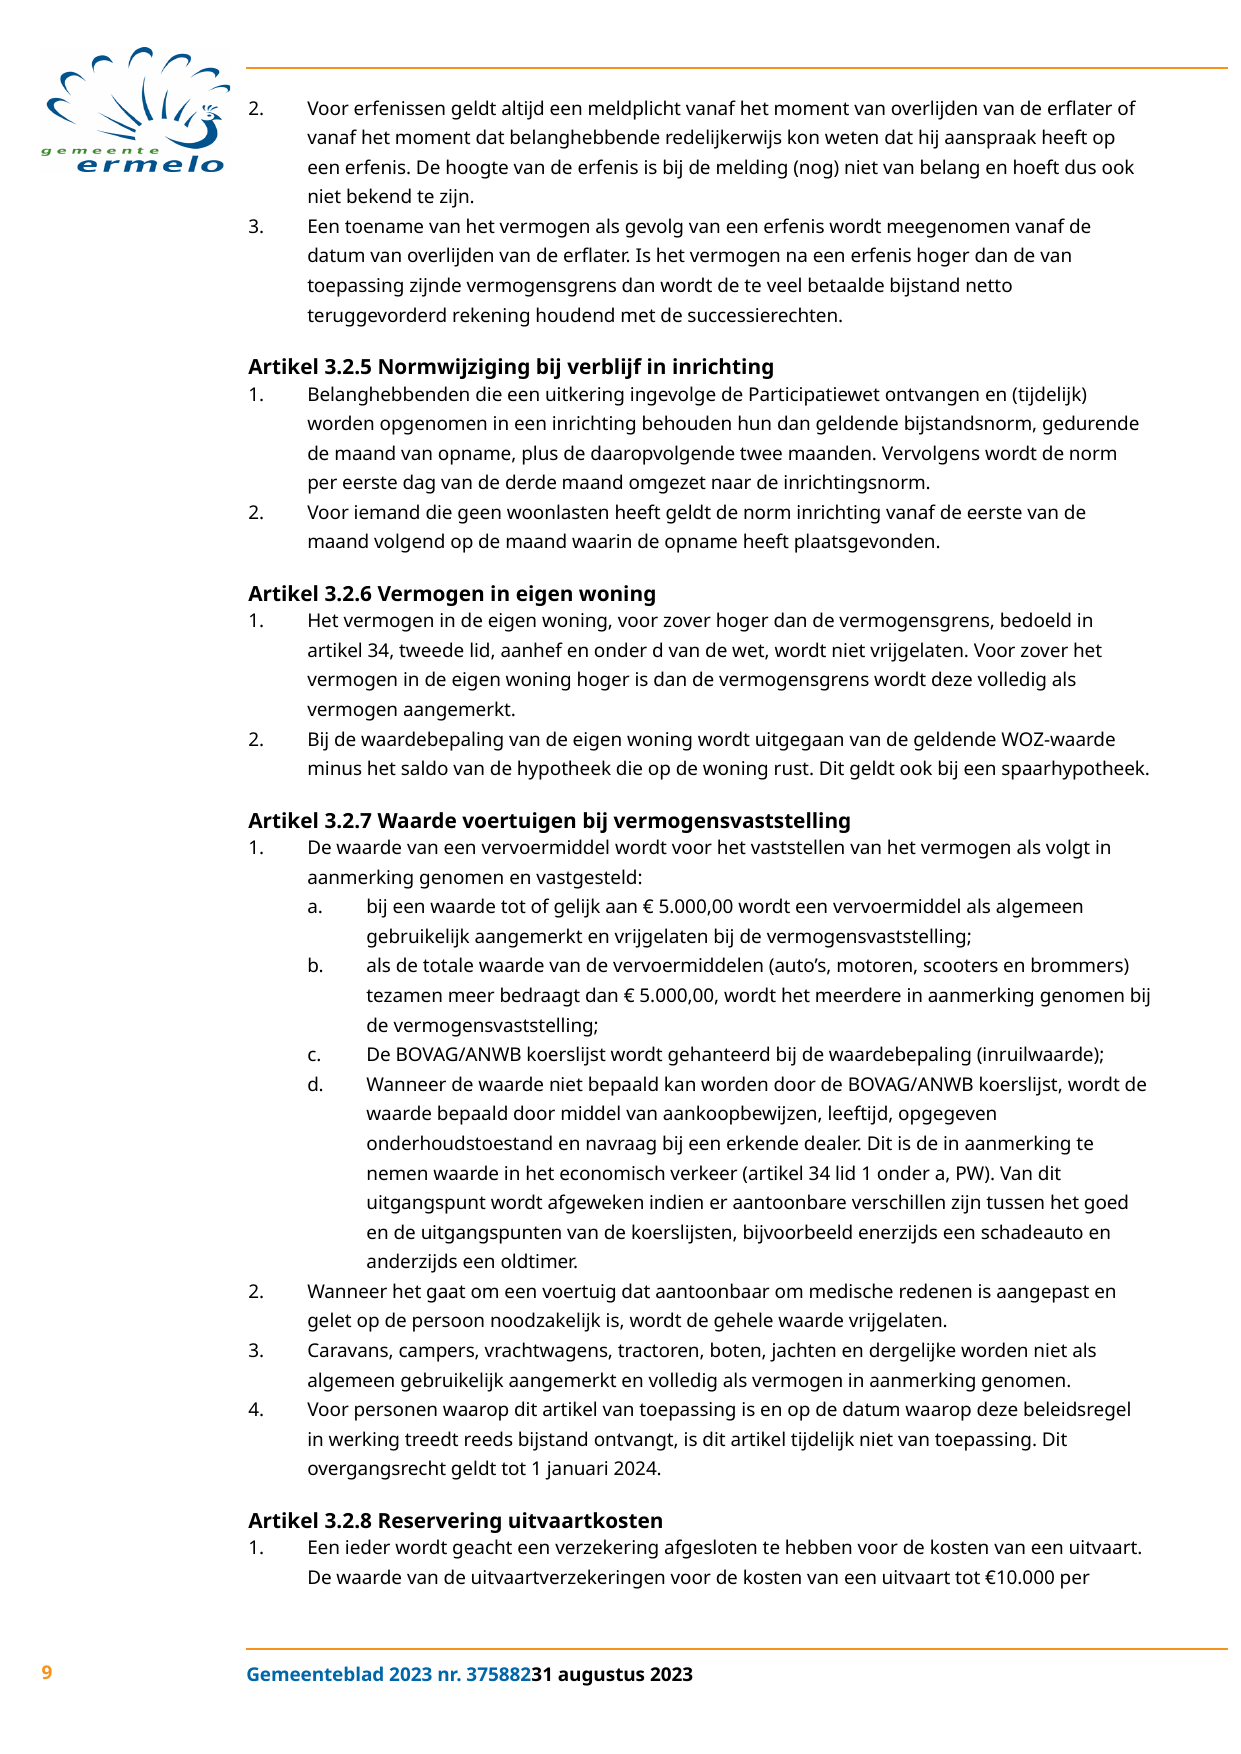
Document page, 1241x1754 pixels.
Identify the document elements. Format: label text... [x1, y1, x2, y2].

list Een toename van het vermogen als gevolg van een erfenis wordt meegenomen vanaf de datum van overlijden van de erflater. Is het vermogen na een erfenis hoger dan de van toepassing zijnde vermogensgrens dan wordt de te veel betaalde bijstand netto teruggevorderd rekening houdend met de successierechten. [248, 213, 1152, 328]
list Wanneer de waarde niet bepaald kan worden door de BOVAG/ANWB koerslijst, wordt de waarde bepaald door middel van aankoopbewijzen, leeftijd, opgegeven onderhoudstoestand en navraag bij een erkende dealer. Dit is de in aanmerking te nemen waarde in het economisch verkeer (artikel 34 lid 1 onder a, PW). Van dit uitgangspunt wordt afgeweken indien er aantoonbare verschillen zijn tussen het goed en de uitgangspunten van de koerslijsten, bijvoorbeeld enerzijds een schadeauto en anderzijds een oldtimer. [307, 1071, 1152, 1274]
text Artikel 3.2.6 Vermogen in eigen woning [248, 579, 1152, 607]
list De waarde van een vervoermiddel wordt voor het vaststellen van het vermogen als volgt in aanmerking genomen en vastgesteld: [248, 834, 1152, 889]
list Voor iemand die geen woonlasten heeft geldt de norm inrichting vanaf de eerste van de maand volgend op de maand waarin de opname heeft plaatsgevonden. [248, 499, 1152, 554]
list Bij de waardebepaling van de eigen woning wordt uitgegaan van de geldende WOZ-waarde minus het saldo van de hypotheek die op de woning rust. Dit geldt ook bij een spaarhypotheek. [248, 726, 1152, 781]
list De BOVAG/ANWB koerslijst wordt gehanteerd bij de waardebepaling (inruilwaarde); [307, 1041, 1152, 1067]
list Voor erfenissen geldt altijd een meldplicht vanaf het moment van overlijden van de erflater of vanaf het moment dat belanghebbende redelijkerwijs kon weten dat hij aanspraak heeft op een erfenis. De hoogte van de erfenis is bij de melding (nog) niet van belang en hoeft dus ook niet bekend te zijn. [248, 95, 1152, 209]
list Caravans, campers, vrachtwagens, tractoren, boten, jachten en dergelijke worden niet als algemeen gebruikelijk aangemerkt en volledig als vermogen in aanmerking genomen. [248, 1337, 1152, 1392]
list Belanghebbenden die een uitkering ingevolge de Participatiewet ontvangen en (tijdelijk) worden opgenomen in een inrichting behouden hun dan geldende bijstandsnorm, gedurende de maand van opname, plus de daaropvolgende twee maanden. Vervolgens wordt de norm per eerste dag van de derde maand omgezet naar de inrichtingsnorm. [248, 381, 1152, 495]
list Het vermogen in de eigen woning, voor zover hoger dan de vermogensgrens, bedoeld in artikel 34, tweede lid, aanhef en onder d van de wet, wordt niet vrijgelaten. Voor zover het vermogen in de eigen woning hoger is dan de vermogensgrens wordt deze volledig als vermogen aangemerkt. [248, 607, 1152, 722]
list Voor personen waarop dit artikel van toepassing is en op de datum waarop deze beleidsregel in werking treedt reeds bijstand ontvangt, is dit artikel tijdelijk niet van toepassing. Dit overgangsrecht geldt tot 1 januari 2024. [248, 1396, 1152, 1481]
picture [41, 47, 231, 172]
text Artikel 3.2.8 Reservering uitvaartkosten [248, 1506, 1152, 1534]
list Een ieder wordt geacht een verzekering afgesloten te hebben voor de kosten van een uitvaart. De waarde van de uitvaartverzekeringen voor de kosten van een uitvaart tot €10.000 per [248, 1534, 1152, 1590]
list als de totale waarde van de vervoermiddelen (auto’s, motoren, scooters en brommers) tezamen meer bedraagt dan € 5.000,00, wordt het meerdere in aanmerking genomen bij de vermogensvaststelling; [307, 953, 1152, 1037]
text Artikel 3.2.7 Waarde voertuigen bij vermogensvaststelling [248, 806, 1152, 834]
list Wanneer het gaat om een voertuig dat aantoonbaar om medische redenen is aangepast en gelet op de persoon noodzakelijk is, wordt de gehele waarde vrijgelaten. [248, 1278, 1152, 1333]
text Artikel 3.2.5 Normwijziging bij verblijf in inrichting [248, 352, 1152, 381]
list bij een waarde tot of gelijk aan € 5.000,00 wordt een vervoermiddel als algemeen gebruikelijk aangemerkt en vrijgelaten bij de vermogensvaststelling; [307, 893, 1152, 949]
